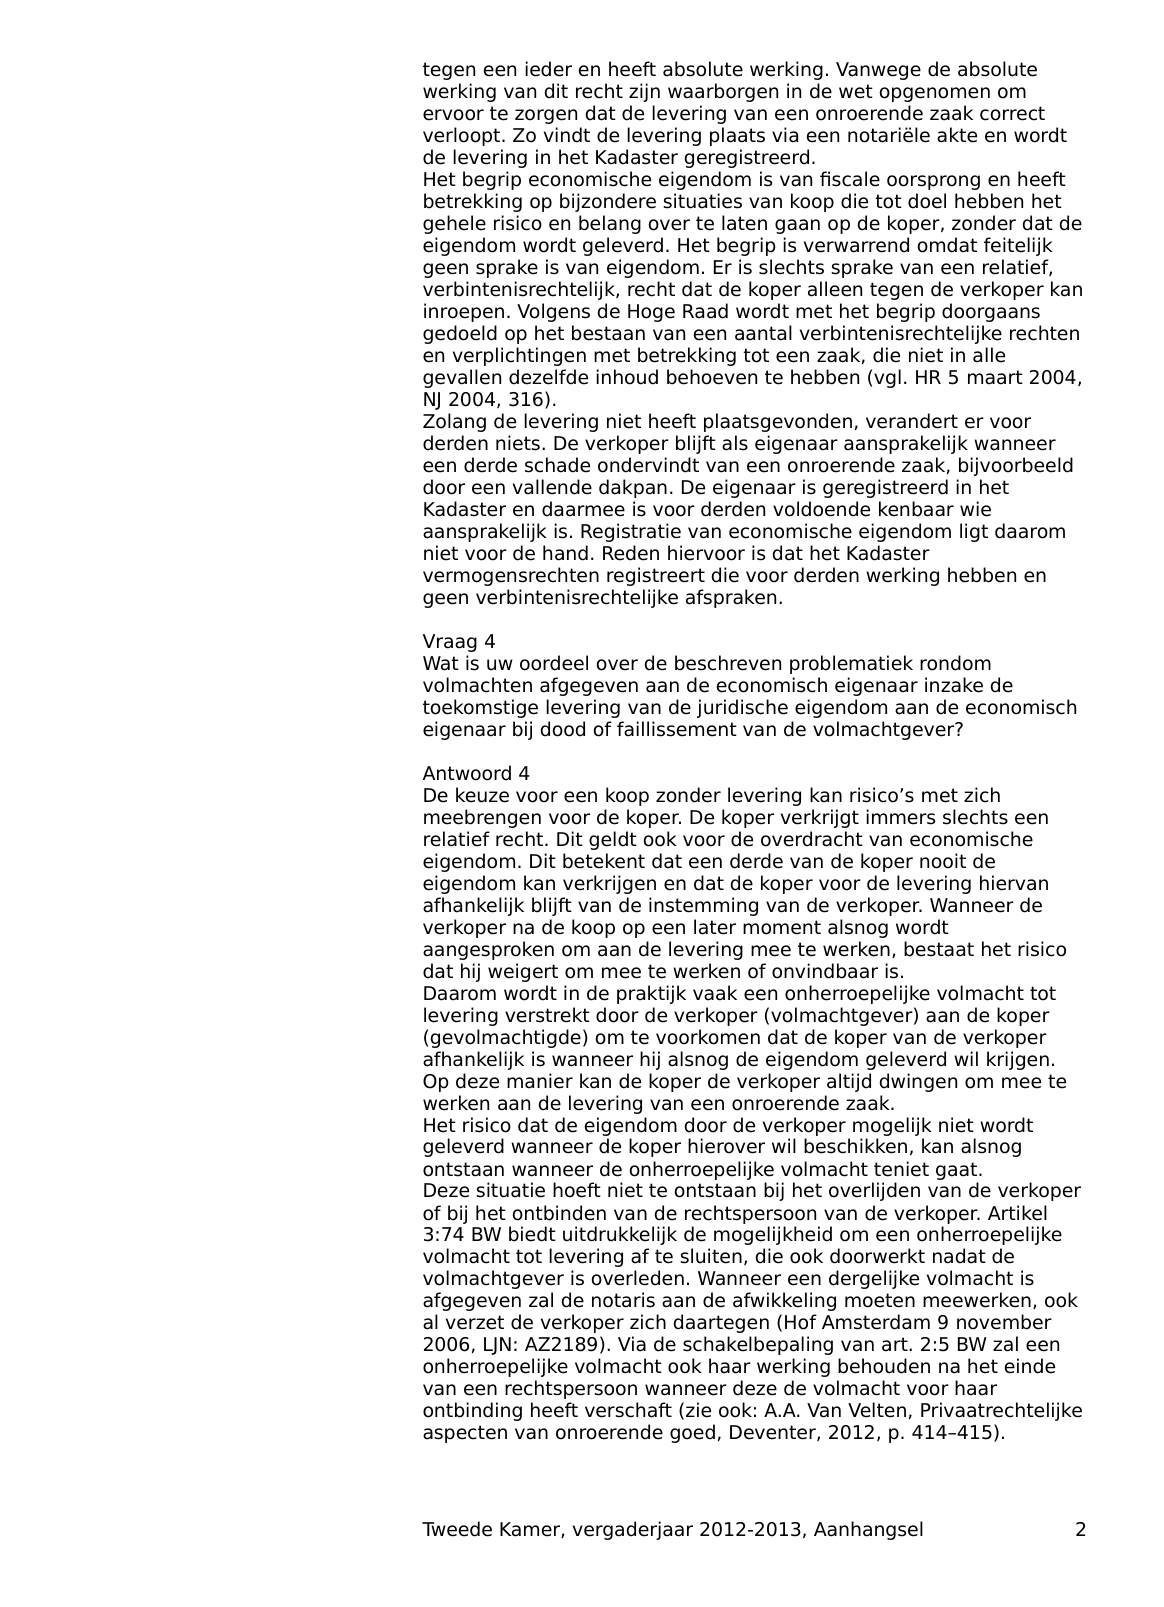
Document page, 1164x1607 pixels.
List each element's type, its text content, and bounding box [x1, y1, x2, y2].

text Wat is uw oordeel over de beschreven problematiek rondom volmachten afgegeven aan de economisch eigenaar inzake de toekomstige levering van de juridische eigendom aan de economisch eigenaar bij dood of faillissement van de volmachtgever? [422, 653, 1087, 741]
text Daarom wordt in de praktijk vaak een onherroepelijke volmacht tot levering verstrekt door de verkoper (volmachtgever) aan de koper (gevolmachtigde) om te voorkomen dat de koper van de verkoper afhankelijk is wanneer hij alsnog de eigendom geleverd wil krijgen. Op deze manier kan de koper de verkoper altijd dwingen om mee te werken aan de levering van een onroerende zaak. [422, 983, 1087, 1114]
text De keuze voor een koop zonder levering kan risico’s met zich meebrengen voor de koper. De koper verkrijgt immers slechts een relatief recht. Dit geldt ook voor de overdracht van economische eigendom. Dit betekent dat een derde van de koper nooit de eigendom kan verkrijgen en dat de koper voor de levering hiervan afhankelijk blijft van de instemming van de verkoper. Wanneer de verkoper na de koop op een later moment alsnog wordt aangesproken om aan de levering mee te werken, bestaat het risico dat hij weigert om mee te werken of onvindbaar is. [422, 785, 1087, 983]
text Vraag 4 [422, 631, 1087, 653]
text Zolang de levering niet heeft plaatsgevonden, verandert er voor derden niets. De verkoper blijft als eigenaar aansprakelijk wanneer een derde schade ondervindt van een onroerende zaak, bijvoorbeeld door een vallende dakpan. De eigenaar is geregistreerd in het Kadaster en daarmee is voor derden voldoende kenbaar wie aansprakelijk is. Registratie van economische eigendom ligt daarom niet voor de hand. Reden hiervoor is dat het Kadaster vermogensrechten registreert die voor derden werking hebben en geen verbintenisrechtelijke afspraken. [422, 411, 1087, 608]
text tegen een ieder en heeft absolute werking. Vanwege de absolute werking van dit recht zijn waarborgen in de wet opgenomen om ervoor te zorgen dat de levering van een onroerende zaak correct verloopt. Zo vindt de levering plaats via een notariële akte en wordt de levering in het Kadaster geregistreerd. [422, 59, 1087, 169]
text Antwoord 4 [422, 763, 1087, 785]
text Het risico dat de eigendom door de verkoper mogelijk niet wordt geleverd wanneer de koper hierover wil beschikken, kan alsnog ontstaan wanneer de onherroepelijke volmacht teniet gaat. [422, 1114, 1087, 1180]
text Het begrip economische eigendom is van fiscale oorsprong en heeft betrekking op bijzondere situaties van koop die tot doel hebben het gehele risico en belang over te laten gaan op de koper, zonder dat de eigendom wordt geleverd. Het begrip is verwarrend omdat feitelijk geen sprake is van eigendom. Er is slechts sprake van een relatief, verbintenisrechtelijk, recht dat de koper alleen tegen de verkoper kan inroepen. Volgens de Hoge Raad wordt met het begrip doorgaans gedoeld op het bestaan van een aantal verbintenisrechtelijke rechten en verplichtingen met betrekking tot een zaak, die niet in alle gevallen dezelfde inhoud behoeven te hebben (vgl. HR 5 maart 2004, NJ 2004, 316). [422, 169, 1087, 411]
text Deze situatie hoeft niet te ontstaan bij het overlijden van de verkoper of bij het ontbinden van de rechtspersoon van de verkoper. Artikel 3:74 BW biedt uitdrukkelijk de mogelijkheid om een onherroepelijke volmacht tot levering af te sluiten, die ook doorwerkt nadat de volmachtgever is overleden. Wanneer een dergelijke volmacht is afgegeven zal de notaris aan de afwikkeling moeten meewerken, ook al verzet de verkoper zich daartegen (Hof Amsterdam 9 november 2006, LJN: AZ2189). Via de schakelbepaling van art. 2:5 BW zal een onherroepelijke volmacht ook haar werking behouden na het einde van een rechtspersoon wanneer deze de volmacht voor haar ontbinding heeft verschaft (zie ook: A.A. Van Velten, Privaatrechtelijke aspecten van onroerende goed, Deventer, 2012, p. 414–415). [422, 1180, 1087, 1444]
